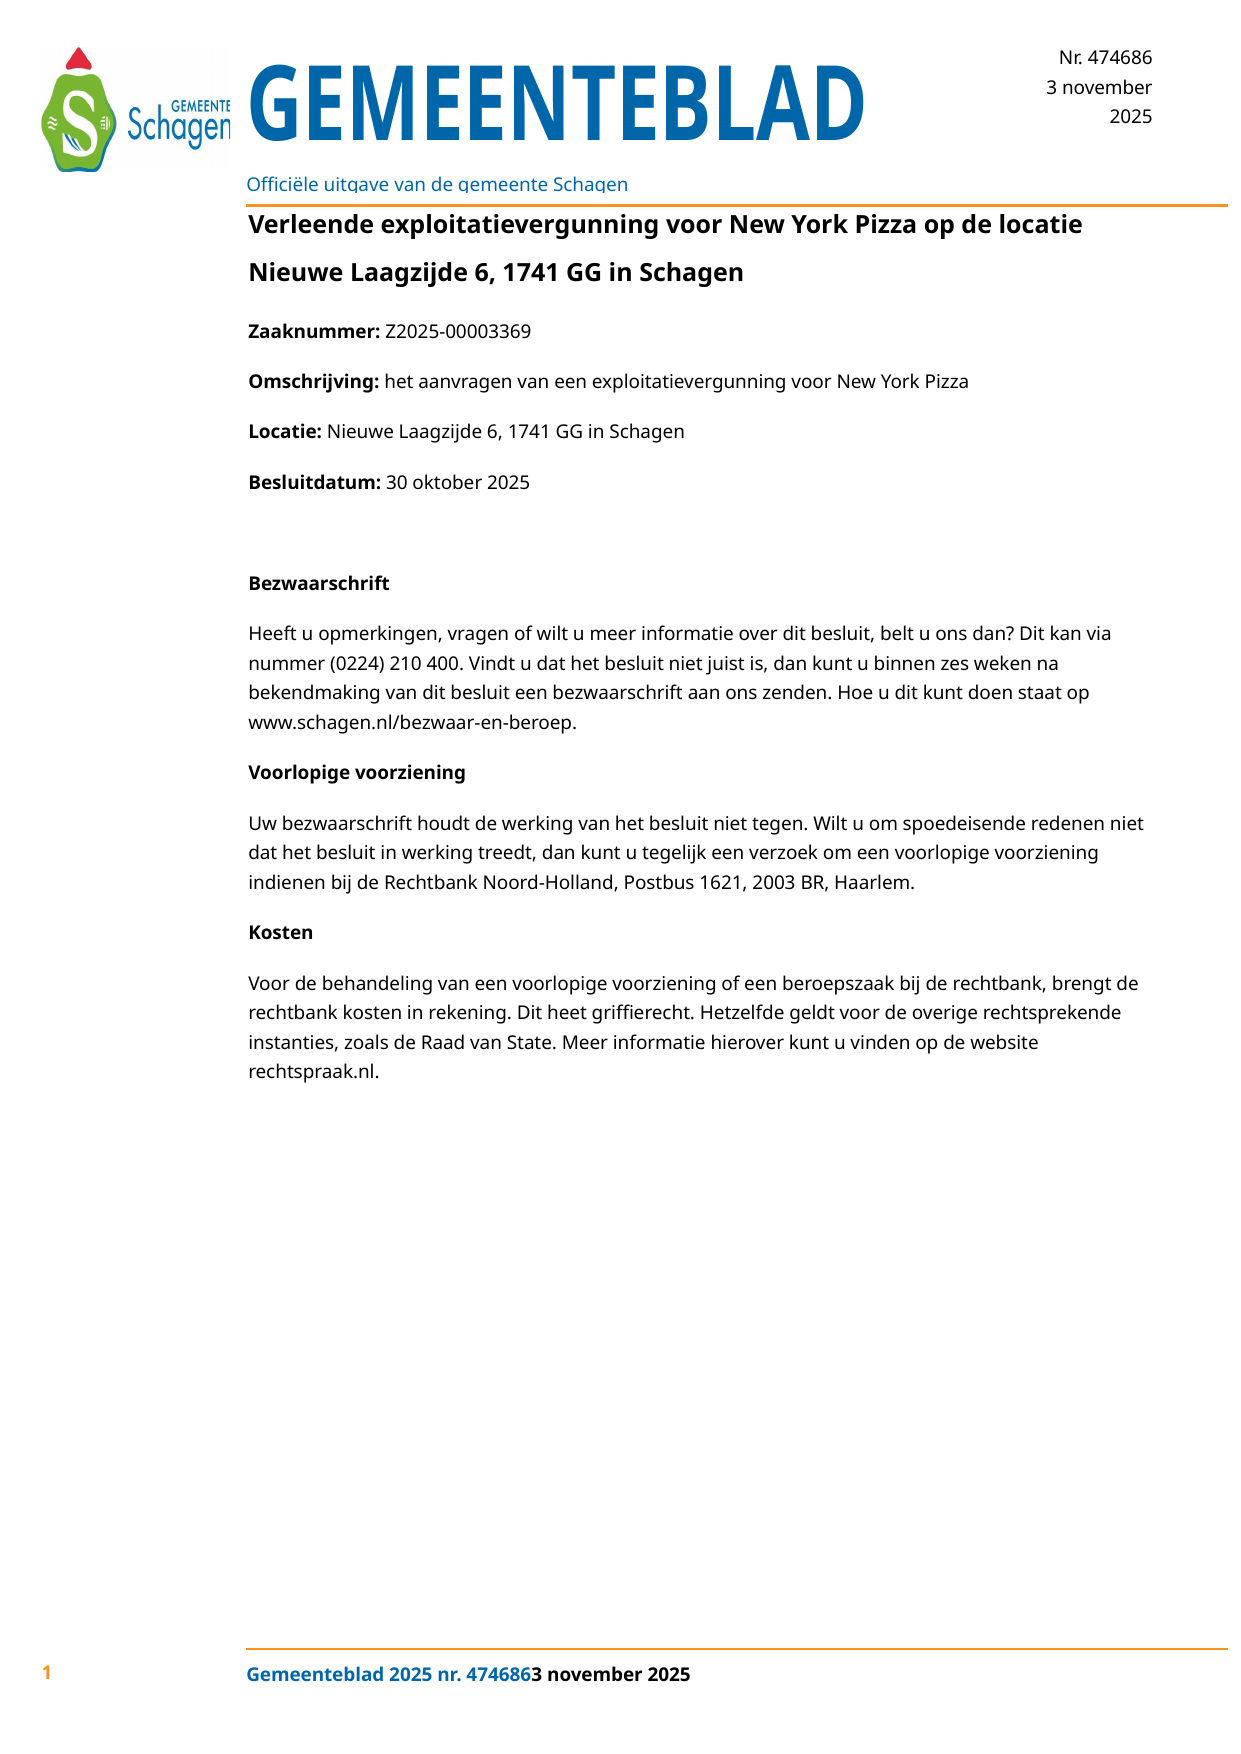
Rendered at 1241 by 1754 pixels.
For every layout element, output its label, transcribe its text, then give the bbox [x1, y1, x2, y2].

text Bezwaarschrift [248, 570, 1152, 596]
text Omschrijving: het aanvragen van een exploitatievergunning voor New York Pizza [248, 368, 1152, 394]
picture [41, 47, 231, 172]
text Heeft u opmerkingen, vragen of wilt u meer informatie over dit besluit, belt u ons dan? Dit kan via nummer (0224) 210 400. Vindt u dat het besluit niet juist is, dan kunt u binnen zes weken na bekendmaking van dit besluit een bezwaarschrift aan ons zenden. Hoe u dit kunt doen staat op www.schagen.nl/bezwaar-en-beroep. [248, 620, 1152, 735]
text Voorlopige voorziening [248, 759, 1152, 785]
text Zaaknummer: Z2025-00003369 [248, 318, 1152, 344]
text Kosten [248, 919, 1152, 945]
text Besluitdatum: 30 oktober 2025 [248, 469, 1152, 495]
text Voor de behandeling van een voorlopige voorziening of een beroepszaak bij de rechtbank, brengt de rechtbank kosten in rekening. Dit heet griffierecht. Hetzelfde geldt voor de overige rechtsprekende instanties, zoals de Raad van State. Meer informatie hierover kunt u vinden op de website rechtspraak.nl. [248, 970, 1152, 1084]
text Locatie: Nieuwe Laagzijde 6, 1741 GG in Schagen [248, 419, 1152, 444]
text Uw bezwaarschrift houdt de werking van het besluit niet tegen. Wilt u om spoedeisende redenen niet dat het besluit in werking treedt, dan kunt u tegelijk een verzoek om een voorlopige voorziening indienen bij de Rechtbank Noord-Holland, Postbus 1621, 2003 BR, Haarlem. [248, 810, 1152, 895]
text Verleende exploitatievergunning voor New York Pizza op de locatie Nieuwe Laagzijde 6, 1741 GG in Schagen [248, 207, 1152, 288]
